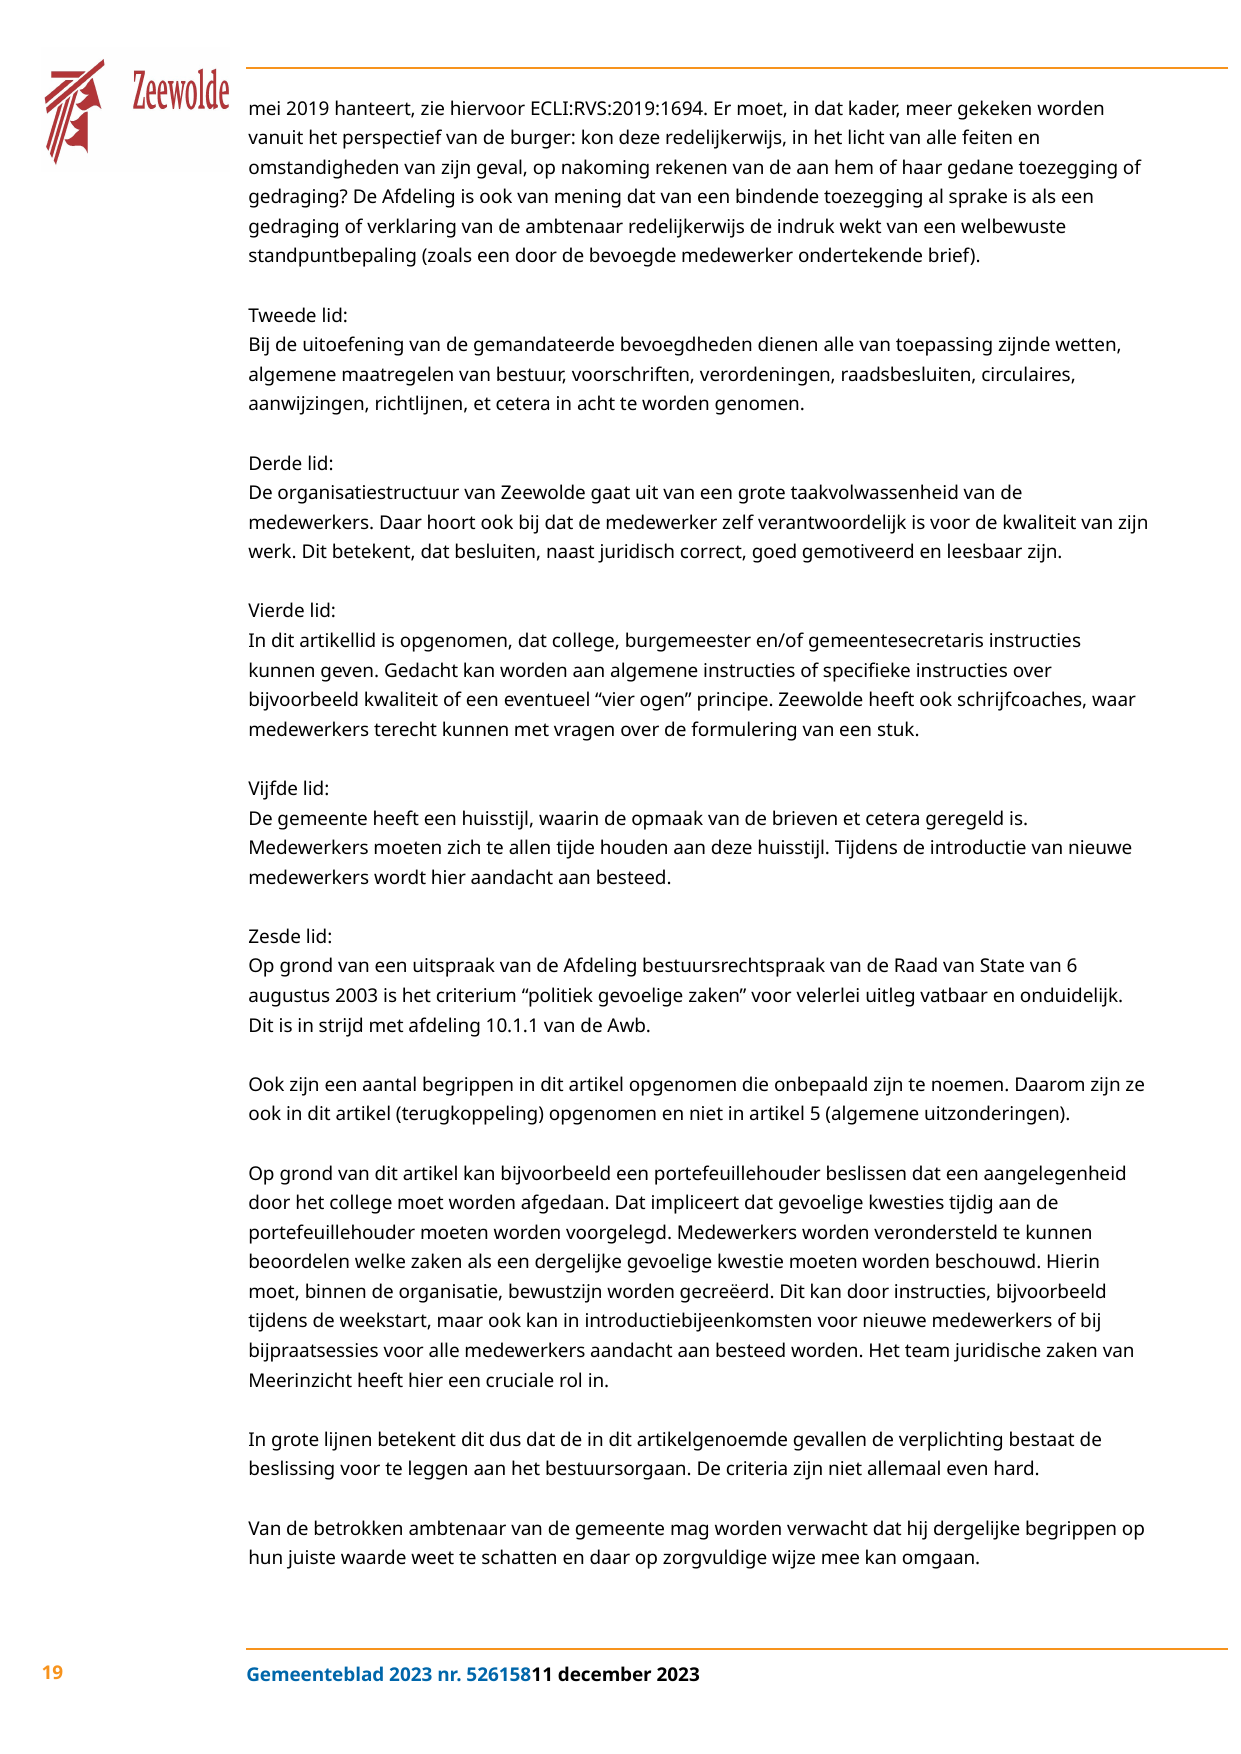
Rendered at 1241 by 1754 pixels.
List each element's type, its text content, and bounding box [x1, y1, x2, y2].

text Tweede lid: [248, 302, 1152, 328]
text De gemeente heeft een huisstijl, waarin de opmaak van de brieven et cetera geregeld is. Medewerkers moeten zich te allen tijde houden aan deze huisstijl. Tijdens de introductie van nieuwe medewerkers wordt hier aandacht aan besteed. [248, 805, 1152, 890]
text In grote lijnen betekent dit dus dat de in dit artikelgenoemde gevallen de verplichting bestaat de beslissing voor te leggen aan het bestuursorgaan. De criteria zijn niet allemaal even hard. [248, 1426, 1152, 1481]
text Ook zijn een aantal begrippen in dit artikel opgenomen die onbepaald zijn te noemen. Daarom zijn ze ook in dit artikel (terugkoppeling) opgenomen en niet in artikel 5 (algemene uitzonderingen). [248, 1071, 1152, 1126]
text De organisatiestructuur van Zeewolde gaat uit van een grote taakvolwassenheid van de medewerkers. Daar hoort ook bij dat de medewerker zelf verantwoordelijk is voor de kwaliteit van zijn werk. Dit betekent, dat besluiten, naast juridisch correct, goed gemotiveerd en leesbaar zijn. [248, 479, 1152, 564]
text Op grond van dit artikel kan bijvoorbeeld een portefeuillehouder beslissen dat een aangelegenheid door het college moet worden afgedaan. Dat impliceert dat gevoelige kwesties tijdig aan de portefeuillehouder moeten worden voorgelegd. Medewerkers worden verondersteld te kunnen beoordelen welke zaken als een dergelijke gevoelige kwestie moeten worden beschouwd. Hierin moet, binnen de organisatie, bewustzijn worden gecreëerd. Dit kan door instructies, bijvoorbeeld tijdens de weekstart, maar ook kan in introductiebijeenkomsten voor nieuwe medewerkers of bij bijpraatsessies voor alle medewerkers aandacht aan besteed worden. Het team juridische zaken van Meerinzicht heeft hier een cruciale rol in. [248, 1160, 1152, 1393]
text Van de betrokken ambtenaar van de gemeente mag worden verwacht dat hij dergelijke begrippen op hun juiste waarde weet te schatten en daar op zorgvuldige wijze mee kan omgaan. [248, 1515, 1152, 1570]
picture [41, 47, 231, 172]
text Bij de uitoefening van de gemandateerde bevoegdheden dienen alle van toepassing zijnde wetten, algemene maatregelen van bestuur, voorschriften, verordeningen, raadsbesluiten, circulaires, aanwijzingen, richtlijnen, et cetera in acht te worden genomen. [248, 331, 1152, 416]
text Derde lid: [248, 450, 1152, 476]
text In dit artikellid is opgenomen, dat college, burgemeester en/of gemeentesecretaris instructies kunnen geven. Gedacht kan worden aan algemene instructies of specifieke instructies over bijvoorbeeld kwaliteit of een eventueel “vier ogen” principe. Zeewolde heeft ook schrijfcoaches, waar medewerkers terecht kunnen met vragen over de formulering van een stuk. [248, 627, 1152, 742]
text Vierde lid: [248, 598, 1152, 623]
text Vijfde lid: [248, 775, 1152, 801]
text Zesde lid: [248, 923, 1152, 949]
text Op grond van een uitspraak van de Afdeling bestuursrechtspraak van de Raad van State van 6 augustus 2003 is het criterium “politiek gevoelige zaken” voor velerlei uitleg vatbaar en onduidelijk. Dit is in strijd met afdeling 10.1.1 van de Awb. [248, 953, 1152, 1038]
text mei 2019 hanteert, zie hiervoor ECLI:RVS:2019:1694. Er moet, in dat kader, meer gekeken worden vanuit het perspectief van de burger: kon deze redelijkerwijs, in het licht van alle feiten en omstandigheden van zijn geval, op nakoming rekenen van de aan hem of haar gedane toezegging of gedraging? De Afdeling is ook van mening dat van een bindende toezegging al sprake is als een gedraging of verklaring van de ambtenaar redelijkerwijs de indruk wekt van een welbewuste standpuntbepaling (zoals een door de bevoegde medewerker ondertekende brief). [248, 95, 1152, 268]
